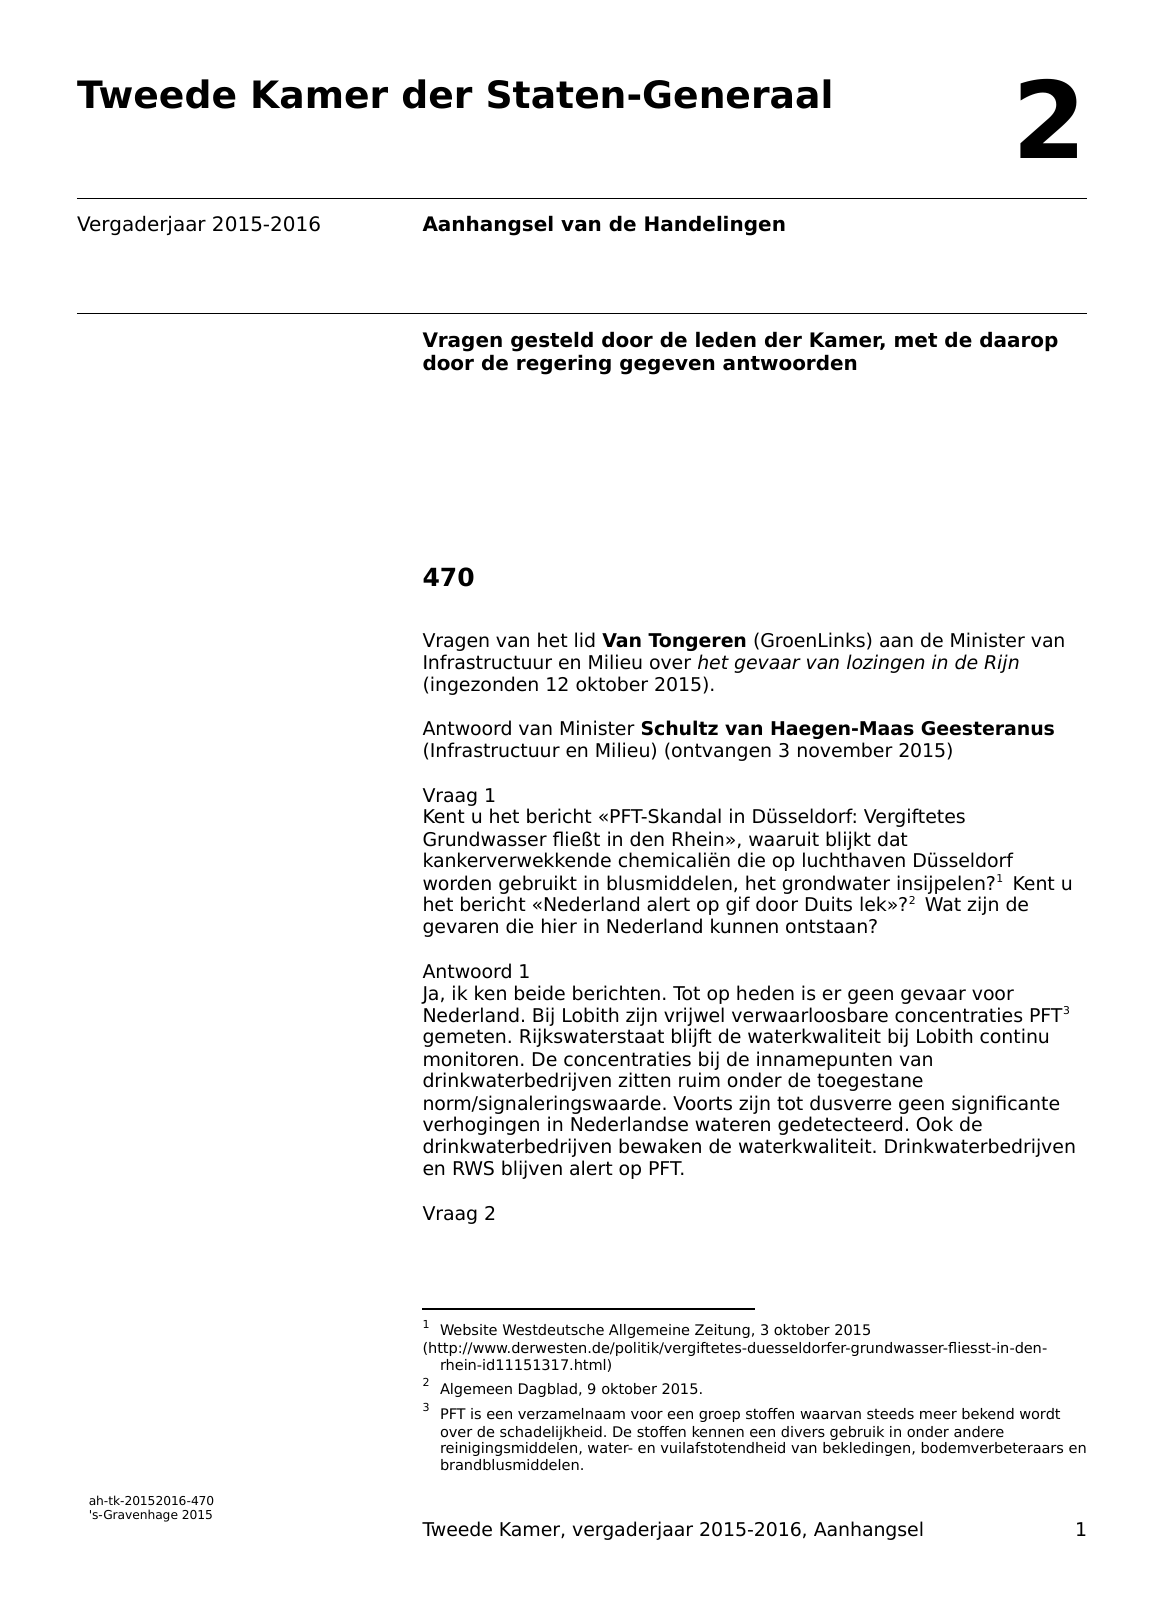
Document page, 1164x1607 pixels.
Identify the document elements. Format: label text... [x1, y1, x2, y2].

table_cell [77, 314, 422, 375]
table_cell Vragen gesteld door de leden der Kamer, met de daarop door de regering gegeven antwoorden [422, 314, 1087, 375]
text Vragen van het lid Van Tongeren (GroenLinks) aan de Minister van Infrastructuur en Milieu over het gevaar van lozingen in de Rijn (ingezonden 12 oktober 2015). [422, 630, 1087, 696]
table_header Tweede Kamer der Staten-Generaal [77, 59, 886, 198]
text (http://www.derwesten.de/politik/vergiftetes-duesseldorfer-grundwasser-fliesst-in-den-rhein-id11151317.html) [422, 1340, 1087, 1374]
text Antwoord van Minister Schultz van Haegen-Maas Geesteranus (Infrastructuur en Milieu) (ontvangen 3 november 2015) [422, 718, 1087, 762]
table_cell Vergaderjaar 2015-2016 [77, 199, 422, 313]
text Antwoord 1 [422, 961, 1087, 982]
text Ja, ik ken beide berichten. Tot op heden is er geen gevaar voor Nederland. Bij Lobith zijn vrijwel verwaarloosbare concentraties PFT gemeten. Rijkswaterstaat blijft de waterkwaliteit bij Lobith continu monitoren. De concentraties bij de innamepunten van drinkwaterbedrijven zitten ruim onder de toegestane norm/signaleringswaarde. Voorts zijn tot dusverre geen significante verhogingen in Nederlandse wateren gedetecteerd. Ook de drinkwaterbedrijven bewaken de waterkwaliteit. Drinkwaterbedrijven en RWS blijven alert op PFT. [422, 982, 1087, 1180]
text Vraag 1 [422, 784, 1087, 806]
text 470 [422, 563, 1087, 592]
text Website Westdeutsche Allgemeine Zeitung, 3 oktober 2015 [422, 1318, 1087, 1340]
text 's-Gravenhage 2015 [88, 1508, 323, 1522]
text Algemeen Dagblad, 9 oktober 2015. [422, 1377, 1087, 1399]
text PFT is een verzamelnaam voor een groep stoffen waarvan steeds meer bekend wordt over de schadelijkheid. De stoffen kennen een divers gebruik in onder andere reinigingsmiddelen, water- en vuilafstotendheid van bekledingen, bodemverbeteraars en brandblusmiddelen. [422, 1402, 1087, 1474]
text ah-tk-20152016-470 [88, 1494, 323, 1508]
table_cell Aanhangsel van de Handelingen [422, 199, 1087, 313]
text Kent u het bericht «PFT-Skandal in Düsseldorf: Vergiftetes Grundwasser fließt in den Rhein», waaruit blijkt dat kankerverwekkende chemicaliën die op luchthaven Düsseldorf worden gebruikt in blusmiddelen, het grondwater insijpelen? Kent u het bericht «Nederland alert op gif door Duits lek»? Wat zijn de gevaren die hier in Nederland kunnen ontstaan? [422, 806, 1087, 938]
text Vraag 2 [422, 1202, 1087, 1224]
table_header 2 [886, 59, 1087, 198]
